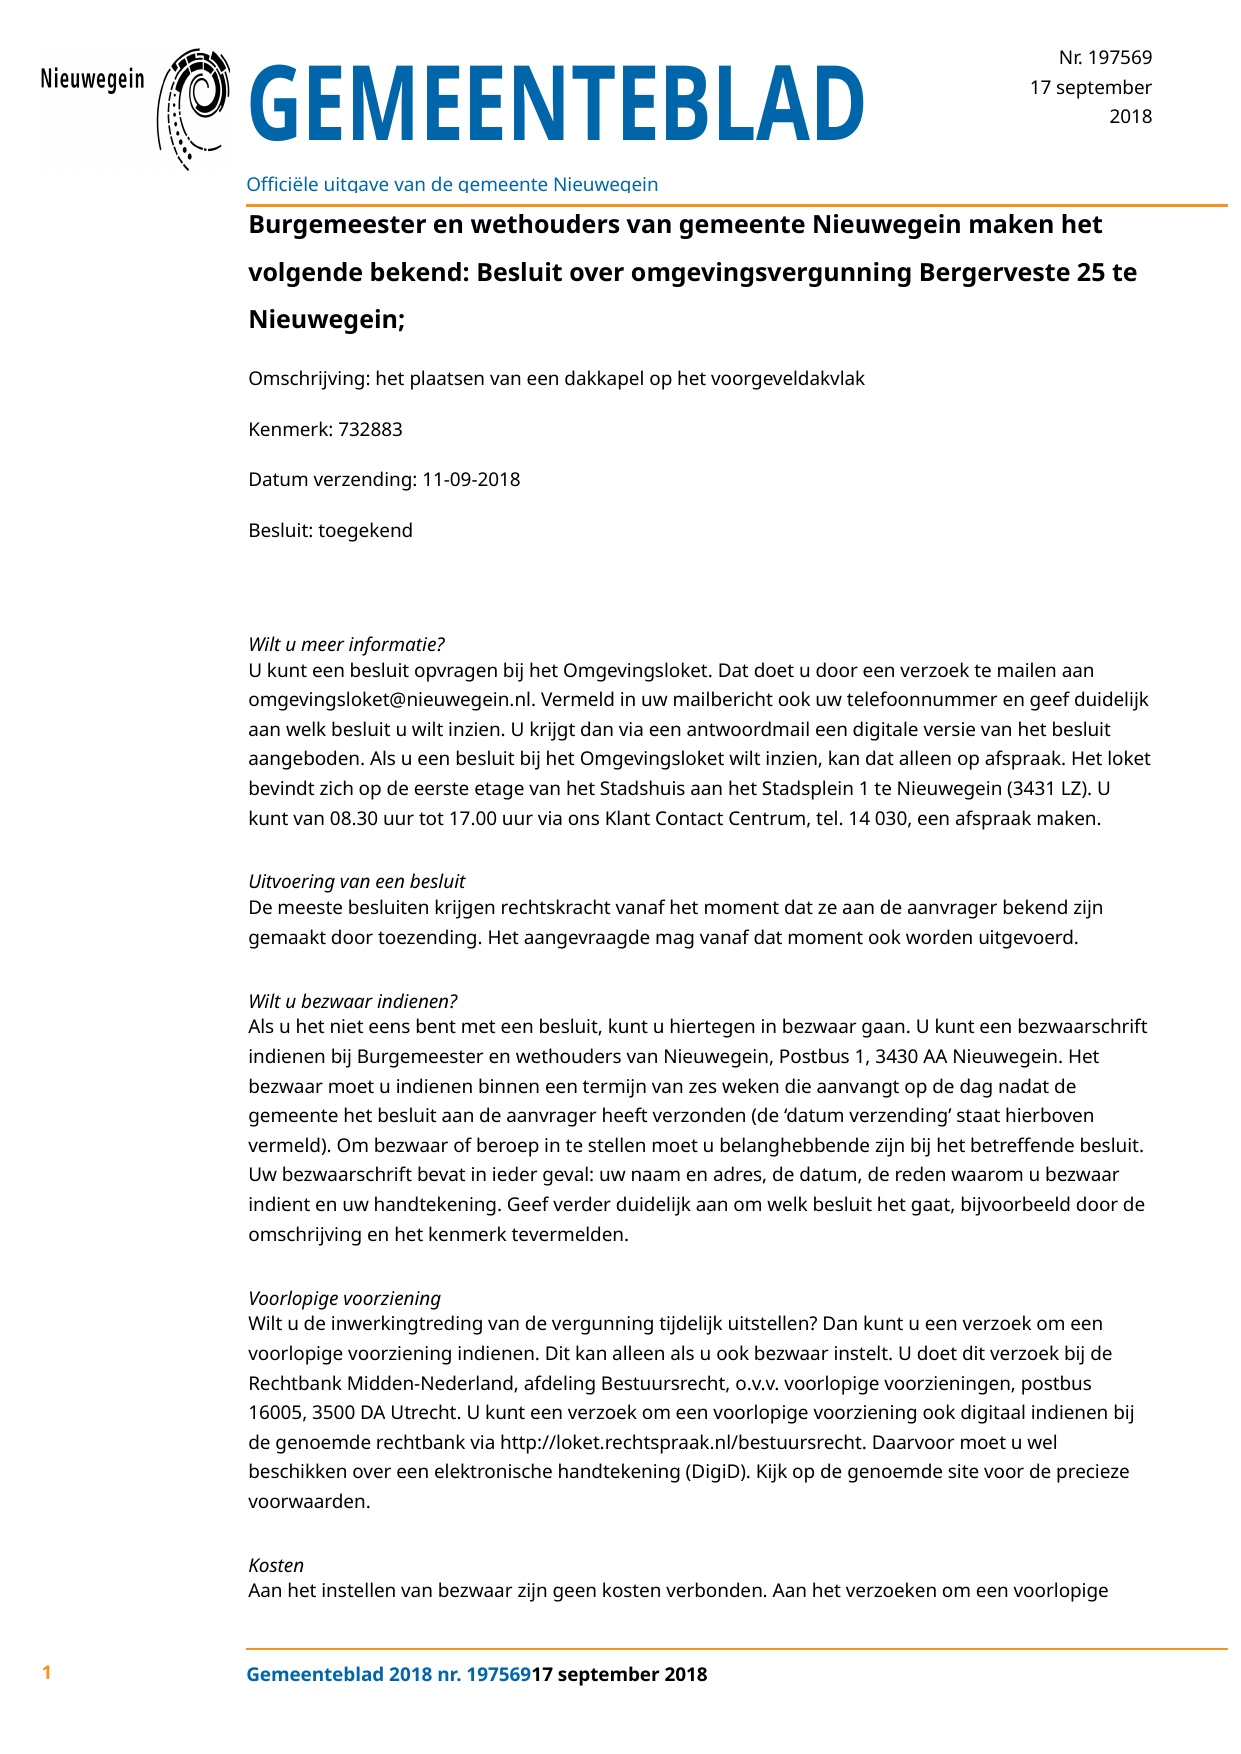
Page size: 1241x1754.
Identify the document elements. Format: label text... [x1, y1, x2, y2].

text Wilt u de inwerkingtreding van de vergunning tijdelijk uitstellen? Dan kunt u een verzoek om een voorlopige voorziening indienen. Dit kan alleen als u ook bezwaar instelt. U doet dit verzoek bij de Rechtbank Midden-Nederland, afdeling Bestuursrecht, o.v.v. voorlopige voorzieningen, postbus 16005, 3500 DA Utrecht. U kunt een verzoek om een voorlopige voorziening ook digitaal indienen bij de genoemde rechtbank via http://loket.rechtspraak.nl/bestuursrecht. Daarvoor moet u wel beschikken over een elektronische handtekening (DigiD). Kijk op de genoemde site voor de precieze voorwaarden. [248, 1311, 1152, 1514]
text Uitvoering van een besluit [248, 869, 1152, 894]
text Besluit: toegekend [248, 517, 1152, 542]
text Als u het niet eens bent met een besluit, kunt u hiertegen in bezwaar gaan. U kunt een bezwaarschrift indienen bij Burgemeester en wethouders van Nieuwegein, Postbus 1, 3430 AA Nieuwegein. Het bezwaar moet u indienen binnen een termijn van zes weken die aanvangt op de dag nadat de gemeente het besluit aan de aanvrager heeft verzonden (de ‘datum verzending’ staat hierboven vermeld). Om bezwaar of beroep in te stellen moet u belanghebbende zijn bij het betreffende besluit. Uw bezwaarschrift bevat in ieder geval: uw naam en adres, de datum, de reden waarom u bezwaar indient en uw handtekening. Geef verder duidelijk aan om welk besluit het gaat, bijvoorbeeld door de omschrijving en het kenmerk tevermelden. [248, 1014, 1152, 1247]
text Wilt u bezwaar indienen? [248, 988, 1152, 1014]
text Kenmerk: 732883 [248, 416, 1152, 442]
text Datum verzending: 11-09-2018 [248, 466, 1152, 492]
text De meeste besluiten krijgen rechtskracht vanaf het moment dat ze aan de aanvrager bekend zijn gemaakt door toezending. Het aangevraagde mag vanaf dat moment ook worden uitgevoerd. [248, 894, 1152, 950]
text Voorlopige voorziening [248, 1285, 1152, 1311]
text Burgemeester en wethouders van gemeente Nieuwegein maken het volgende bekend: Besluit over omgevingsvergunning Bergerveste 25 te Nieuwegein; [248, 207, 1152, 336]
text Kosten [248, 1552, 1152, 1578]
text Aan het instellen van bezwaar zijn geen kosten verbonden. Aan het verzoeken om een voorlopige [248, 1578, 1152, 1603]
text Omschrijving: het plaatsen van een dakkapel op het voorgeveldakvlak [248, 366, 1152, 391]
text U kunt een besluit opvragen bij het Omgevingsloket. Dat doet u door een verzoek te mailen aan omgevingsloket@nieuwegein.nl. Vermeld in uw mailbericht ook uw telefoonnummer en geef duidelijk aan welk besluit u wilt inzien. U krijgt dan via een antwoordmail een digitale versie van het besluit aangeboden. Als u een besluit bij het Omgevingsloket wilt inzien, kan dat alleen op afspraak. Het loket bevindt zich op de eerste etage van het Stadshuis aan het Stadsplein 1 te Nieuwegein (3431 LZ). U kunt van 08.30 uur tot 17.00 uur via ons Klant Contact Centrum, tel. 14 030, een afspraak maken. [248, 657, 1152, 831]
picture [41, 47, 231, 172]
text Wilt u meer informatie? [248, 631, 1152, 657]
